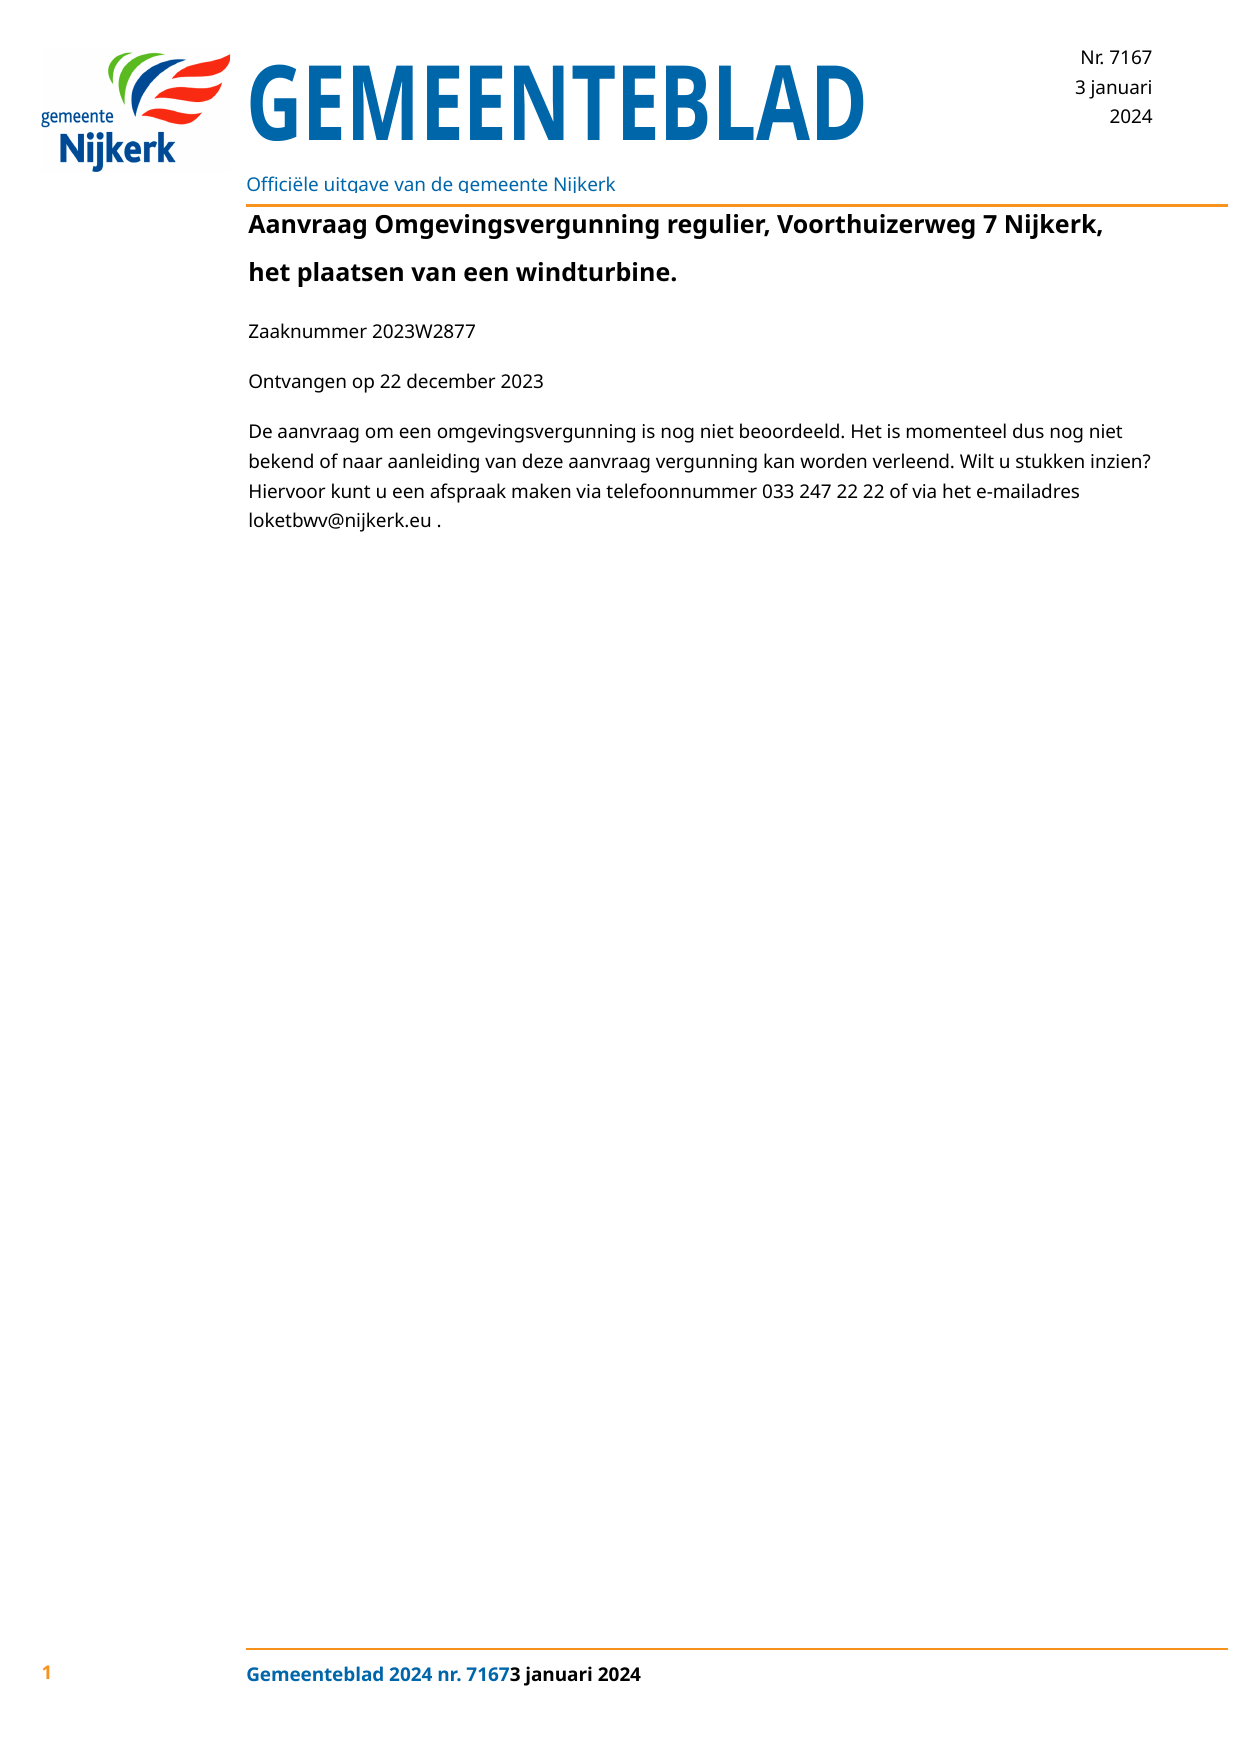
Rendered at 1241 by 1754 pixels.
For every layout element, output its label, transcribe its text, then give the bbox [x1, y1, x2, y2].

text Aanvraag Omgevingsvergunning regulier, Voorthuizerweg 7 Nijkerk, het plaatsen van een windturbine. [248, 207, 1152, 288]
text De aanvraag om een omgevingsvergunning is nog niet beoordeeld. Het is momenteel dus nog niet bekend of naar aanleiding van deze aanvraag vergunning kan worden verleend. Wilt u stukken inzien? Hiervoor kunt u een afspraak maken via telefoonnummer 033 247 22 22 of via het e-mailadres loketbwv@nijkerk.eu . [248, 419, 1152, 533]
picture [41, 47, 231, 172]
text Ontvangen op 22 december 2023 [248, 368, 1152, 394]
text Zaaknummer 2023W2877 [248, 318, 1152, 344]
